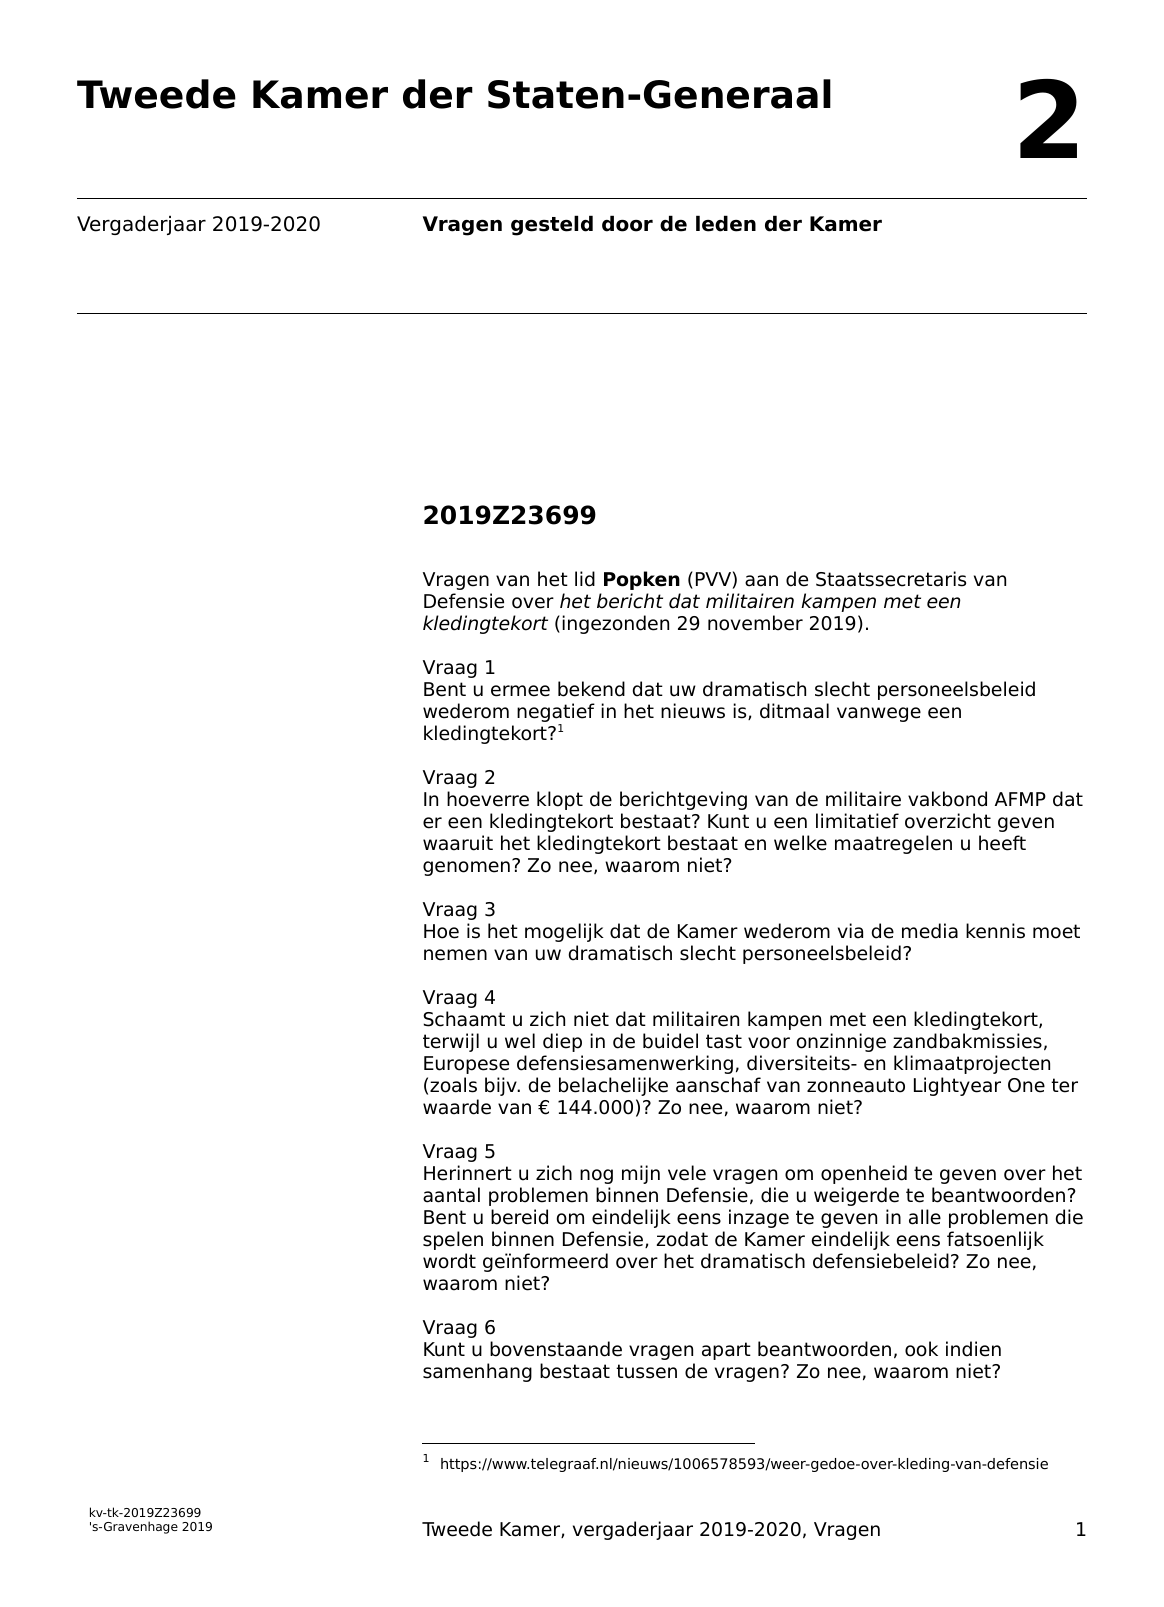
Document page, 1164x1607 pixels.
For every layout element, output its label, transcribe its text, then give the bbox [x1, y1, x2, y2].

table_cell Vragen gesteld door de leden der Kamer [422, 199, 1087, 313]
table_header 2 [886, 59, 1087, 198]
text In hoeverre klopt de berichtgeving van de militaire vakbond AFMP dat er een kledingtekort bestaat? Kunt u een limitatief overzicht geven waaruit het kledingtekort bestaat en welke maatregelen u heeft genomen? Zo nee, waarom niet? [422, 789, 1087, 877]
text 's-Gravenhage 2019 [88, 1520, 323, 1534]
text Hoe is het mogelijk dat de Kamer wederom via de media kennis moet nemen van uw dramatisch slecht personeelsbeleid? [422, 921, 1087, 965]
text https://www.telegraaf.nl/nieuws/1006578593/weer-gedoe-over-kleding-van-defensie [422, 1452, 1087, 1474]
table_header Tweede Kamer der Staten-Generaal [77, 59, 886, 198]
text Vraag 1 [422, 657, 1087, 679]
text Vraag 3 [422, 899, 1087, 921]
text Schaamt u zich niet dat militairen kampen met een kledingtekort, terwijl u wel diep in de buidel tast voor onzinnige zandbakmissies, Europese defensiesamenwerking, diversiteits- en klimaatprojecten (zoals bijv. de belachelijke aanschaf van zonneauto Lightyear One ter waarde van € 144.000)? Zo nee, waarom niet? [422, 1009, 1087, 1119]
table_cell Vergaderjaar 2019-2020 [77, 199, 422, 313]
text Vraag 2 [422, 767, 1087, 789]
text Vragen van het lid Popken (PVV) aan de Staatssecretaris van Defensie over het bericht dat militairen kampen met een kledingtekort (ingezonden 29 november 2019). [422, 569, 1087, 635]
text Kunt u bovenstaande vragen apart beantwoorden, ook indien samenhang bestaat tussen de vragen? Zo nee, waarom niet? [422, 1339, 1087, 1383]
text 2019Z23699 [422, 501, 1087, 531]
text Herinnert u zich nog mijn vele vragen om openheid te geven over het aantal problemen binnen Defensie, die u weigerde te beantwoorden? Bent u bereid om eindelijk eens inzage te geven in alle problemen die spelen binnen Defensie, zodat de Kamer eindelijk eens fatsoenlijk wordt geïnformeerd over het dramatisch defensiebeleid? Zo nee, waarom niet? [422, 1163, 1087, 1295]
text Vraag 6 [422, 1317, 1087, 1339]
text Vraag 4 [422, 987, 1087, 1009]
text kv-tk-2019Z23699 [88, 1506, 323, 1520]
text Vraag 5 [422, 1141, 1087, 1163]
text Bent u ermee bekend dat uw dramatisch slecht personeelsbeleid wederom negatief in het nieuws is, ditmaal vanwege een kledingtekort? [422, 679, 1087, 745]
